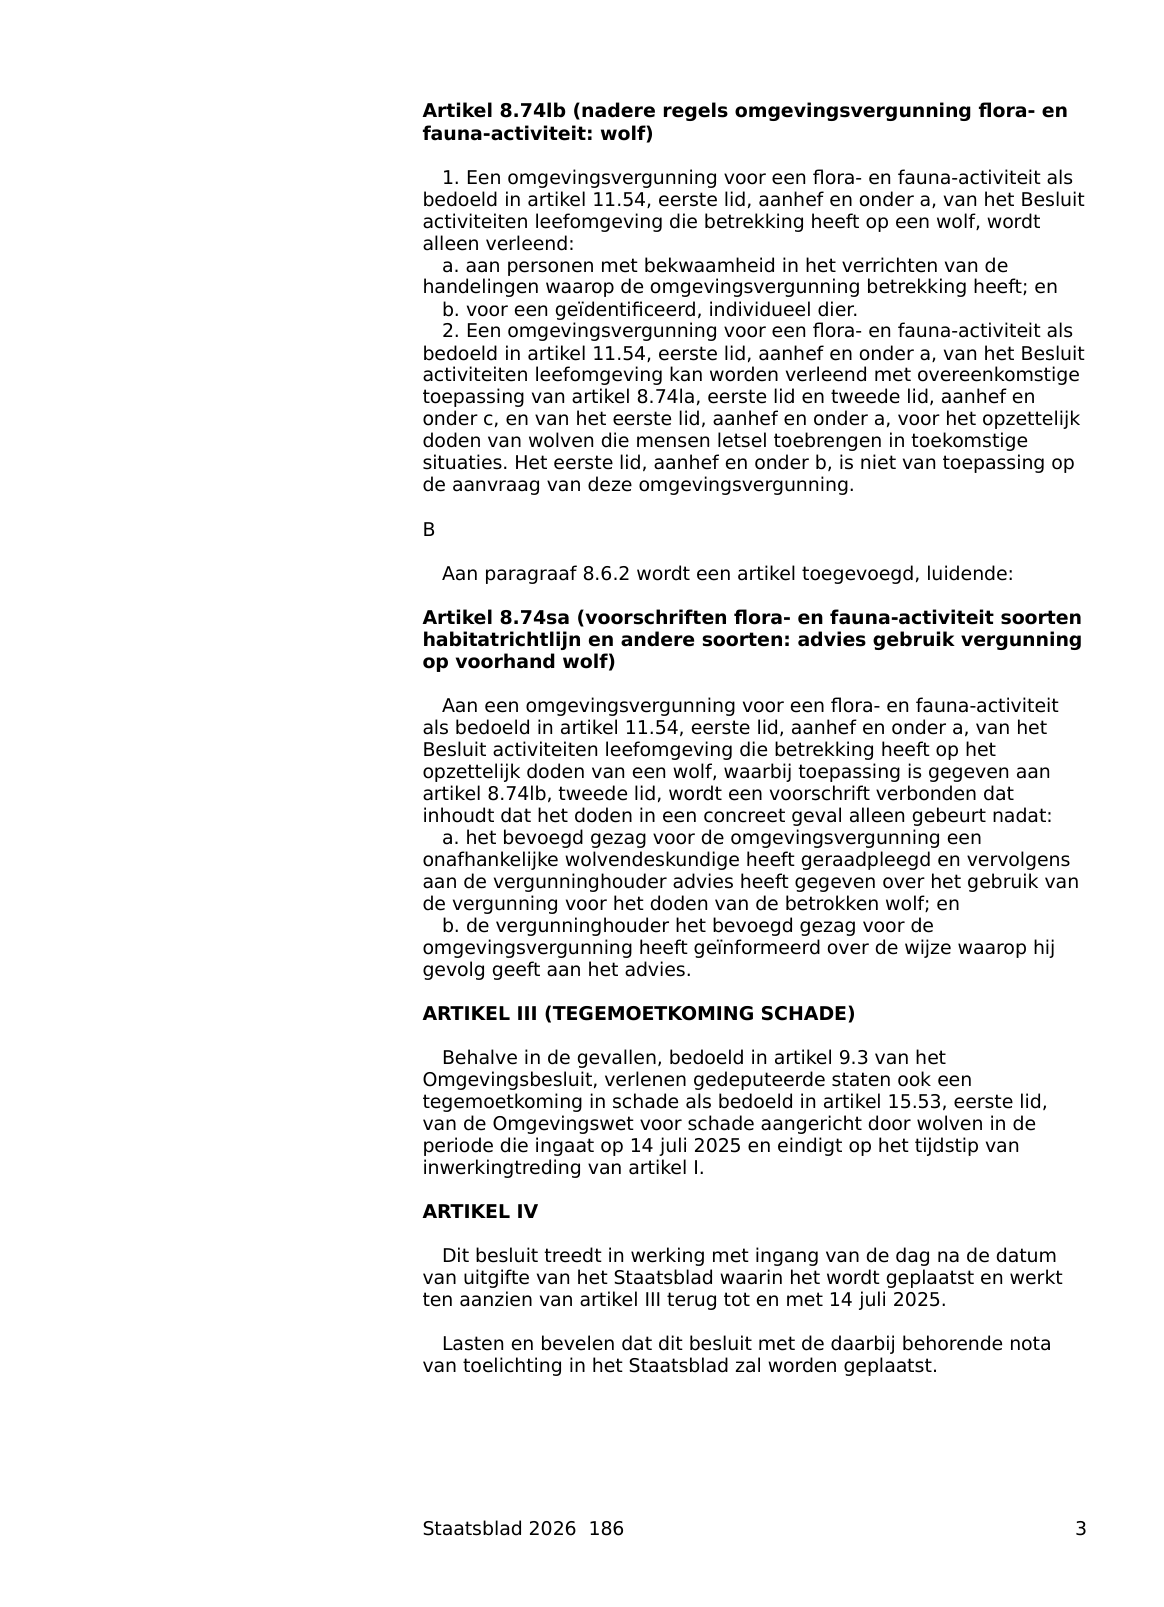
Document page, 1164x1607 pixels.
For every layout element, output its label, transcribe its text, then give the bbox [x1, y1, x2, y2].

text 2. Een omgevingsvergunning voor een flora- en fauna-activiteit als bedoeld in artikel 11.54, eerste lid, aanhef en onder a, van het Besluit activiteiten leefomgeving kan worden verleend met overeenkomstige toepassing van artikel 8.74la, eerste lid en tweede lid, aanhef en onder c, en van het eerste lid, aanhef en onder a, voor het opzettelijk doden van wolven die mensen letsel toebrengen in toekomstige situaties. Het eerste lid, aanhef en onder b, is niet van toepassing op de aanvraag van deze omgevingsvergunning. [422, 320, 1087, 496]
subtitle Artikel 8.74lb (nadere regels omgevingsvergunning flora- en fauna-activiteit: wolf) [422, 100, 1087, 144]
text b. voor een geïdentificeerd, individueel dier. [422, 298, 1087, 320]
text B [422, 518, 1087, 540]
text Lasten en bevelen dat dit besluit met de daarbij behorende nota van toelichting in het Staatsblad zal worden geplaatst. [422, 1333, 1087, 1377]
subtitle ARTIKEL III (TEGEMOETKOMING SCHADE) [422, 1003, 1087, 1025]
subtitle Artikel 8.74sa (voorschriften flora- en fauna-activiteit soorten habitatrichtlijn en andere soorten: advies gebruik vergunning op voorhand wolf) [422, 607, 1087, 673]
text a. het bevoegd gezag voor de omgevingsvergunning een onafhankelijke wolvendeskundige heeft geraadpleegd en vervolgens aan de vergunninghouder advies heeft gegeven over het gebruik van de vergunning voor het doden van de betrokken wolf; en [422, 827, 1087, 915]
text 1. Een omgevingsvergunning voor een flora- en fauna-activiteit als bedoeld in artikel 11.54, eerste lid, aanhef en onder a, van het Besluit activiteiten leefomgeving die betrekking heeft op een wolf, wordt alleen verleend: [422, 167, 1087, 254]
text Aan paragraaf 8.6.2 wordt een artikel toegevoegd, luidende: [422, 563, 1087, 584]
text a. aan personen met bekwaamheid in het verrichten van de handelingen waarop de omgevingsvergunning betrekking heeft; en [422, 254, 1087, 298]
text Aan een omgevingsvergunning voor een flora- en fauna-activiteit als bedoeld in artikel 11.54, eerste lid, aanhef en onder a, van het Besluit activiteiten leefomgeving die betrekking heeft op het opzettelijk doden van een wolf, waarbij toepassing is gegeven aan artikel 8.74lb, tweede lid, wordt een voorschrift verbonden dat inhoudt dat het doden in een concreet geval alleen gebeurt nadat: [422, 695, 1087, 827]
text b. de vergunninghouder het bevoegd gezag voor de omgevingsvergunning heeft geïnformeerd over de wijze waarop hij gevolg geeft aan het advies. [422, 915, 1087, 981]
text Behalve in de gevallen, bedoeld in artikel 9.3 van het Omgevingsbesluit, verlenen gedeputeerde staten ook een tegemoetkoming in schade als bedoeld in artikel 15.53, eerste lid, van de Omgevingswet voor schade aangericht door wolven in de periode die ingaat op 14 juli 2025 en eindigt op het tijdstip van inwerkingtreding van artikel I. [422, 1047, 1087, 1179]
text Dit besluit treedt in werking met ingang van de dag na de datum van uitgifte van het Staatsblad waarin het wordt geplaatst en werkt ten aanzien van artikel III terug tot en met 14 juli 2025. [422, 1245, 1087, 1311]
subtitle ARTIKEL IV [422, 1201, 1087, 1223]
